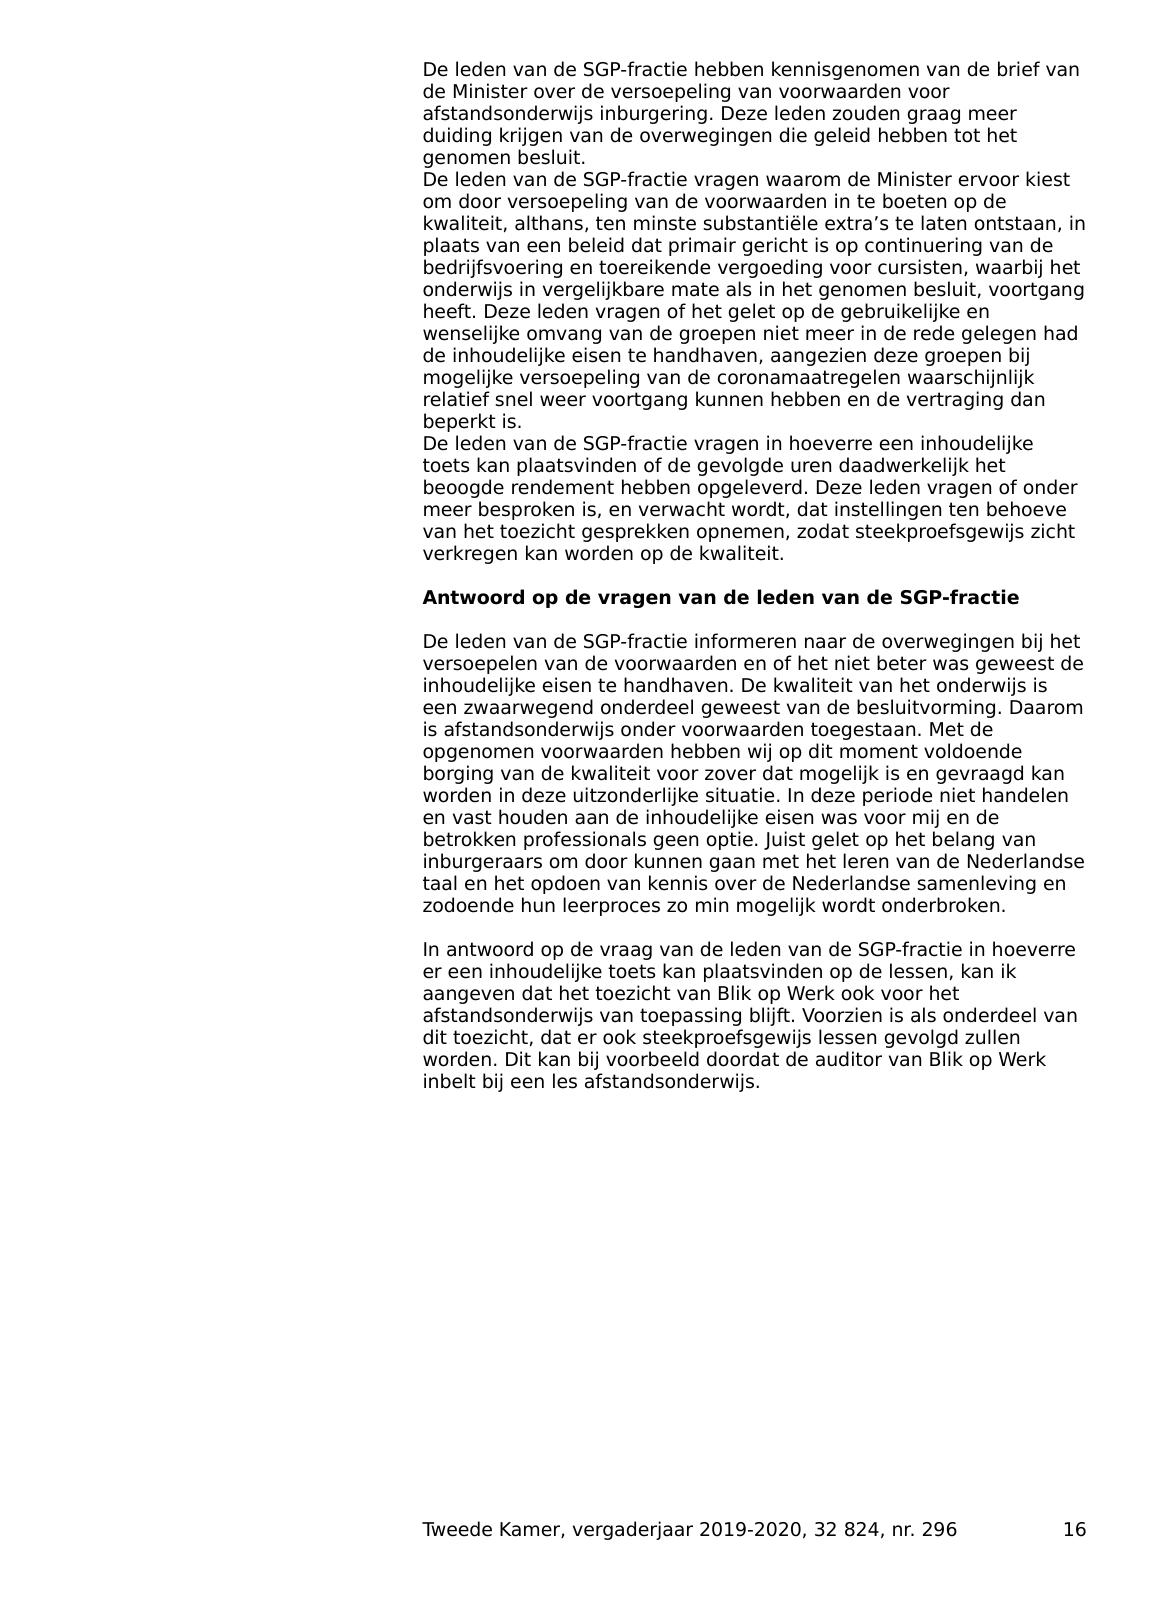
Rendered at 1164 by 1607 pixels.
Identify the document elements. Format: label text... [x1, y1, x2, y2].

text De leden van de SGP-fractie vragen in hoeverre een inhoudelijke toets kan plaatsvinden of de gevolgde uren daadwerkelijk het beoogde rendement hebben opgeleverd. Deze leden vragen of onder meer besproken is, en verwacht wordt, dat instellingen ten behoeve van het toezicht gesprekken opnemen, zodat steekproefsgewijs zicht verkregen kan worden op de kwaliteit. [422, 433, 1087, 564]
text In antwoord op de vraag van de leden van de SGP-fractie in hoeverre er een inhoudelijke toets kan plaatsvinden op de lessen, kan ik aangeven dat het toezicht van Blik op Werk ook voor het afstandsonderwijs van toepassing blijft. Voorzien is als onderdeel van dit toezicht, dat er ook steekproefsgewijs lessen gevolgd zullen worden. Dit kan bij voorbeeld doordat de auditor van Blik op Werk inbelt bij een les afstandsonderwijs. [422, 939, 1087, 1093]
subtitle Antwoord op de vragen van de leden van de SGP-fractie [422, 587, 1087, 609]
text De leden van de SGP-fractie hebben kennisgenomen van de brief van de Minister over de versoepeling van voorwaarden voor afstandsonderwijs inburgering. Deze leden zouden graag meer duiding krijgen van de overwegingen die geleid hebben tot het genomen besluit. [422, 59, 1087, 169]
text De leden van de SGP-fractie vragen waarom de Minister ervoor kiest om door versoepeling van de voorwaarden in te boeten op de kwaliteit, althans, ten minste substantiële extra’s te laten ontstaan, in plaats van een beleid dat primair gericht is op continuering van de bedrijfsvoering en toereikende vergoeding voor cursisten, waarbij het onderwijs in vergelijkbare mate als in het genomen besluit, voortgang heeft. Deze leden vragen of het gelet op de gebruikelijke en wenselijke omvang van de groepen niet meer in de rede gelegen had de inhoudelijke eisen te handhaven, aangezien deze groepen bij mogelijke versoepeling van de coronamaatregelen waarschijnlijk relatief snel weer voortgang kunnen hebben en de vertraging dan beperkt is. [422, 169, 1087, 433]
text De leden van de SGP-fractie informeren naar de overwegingen bij het versoepelen van de voorwaarden en of het niet beter was geweest de inhoudelijke eisen te handhaven. De kwaliteit van het onderwijs is een zwaarwegend onderdeel geweest van de besluitvorming. Daarom is afstandsonderwijs onder voorwaarden toegestaan. Met de opgenomen voorwaarden hebben wij op dit moment voldoende borging van de kwaliteit voor zover dat mogelijk is en gevraagd kan worden in deze uitzonderlijke situatie. In deze periode niet handelen en vast houden aan de inhoudelijke eisen was voor mij en de betrokken professionals geen optie. Juist gelet op het belang van inburgeraars om door kunnen gaan met het leren van de Nederlandse taal en het opdoen van kennis over de Nederlandse samenleving en zodoende hun leerproces zo min mogelijk wordt onderbroken. [422, 631, 1087, 917]
